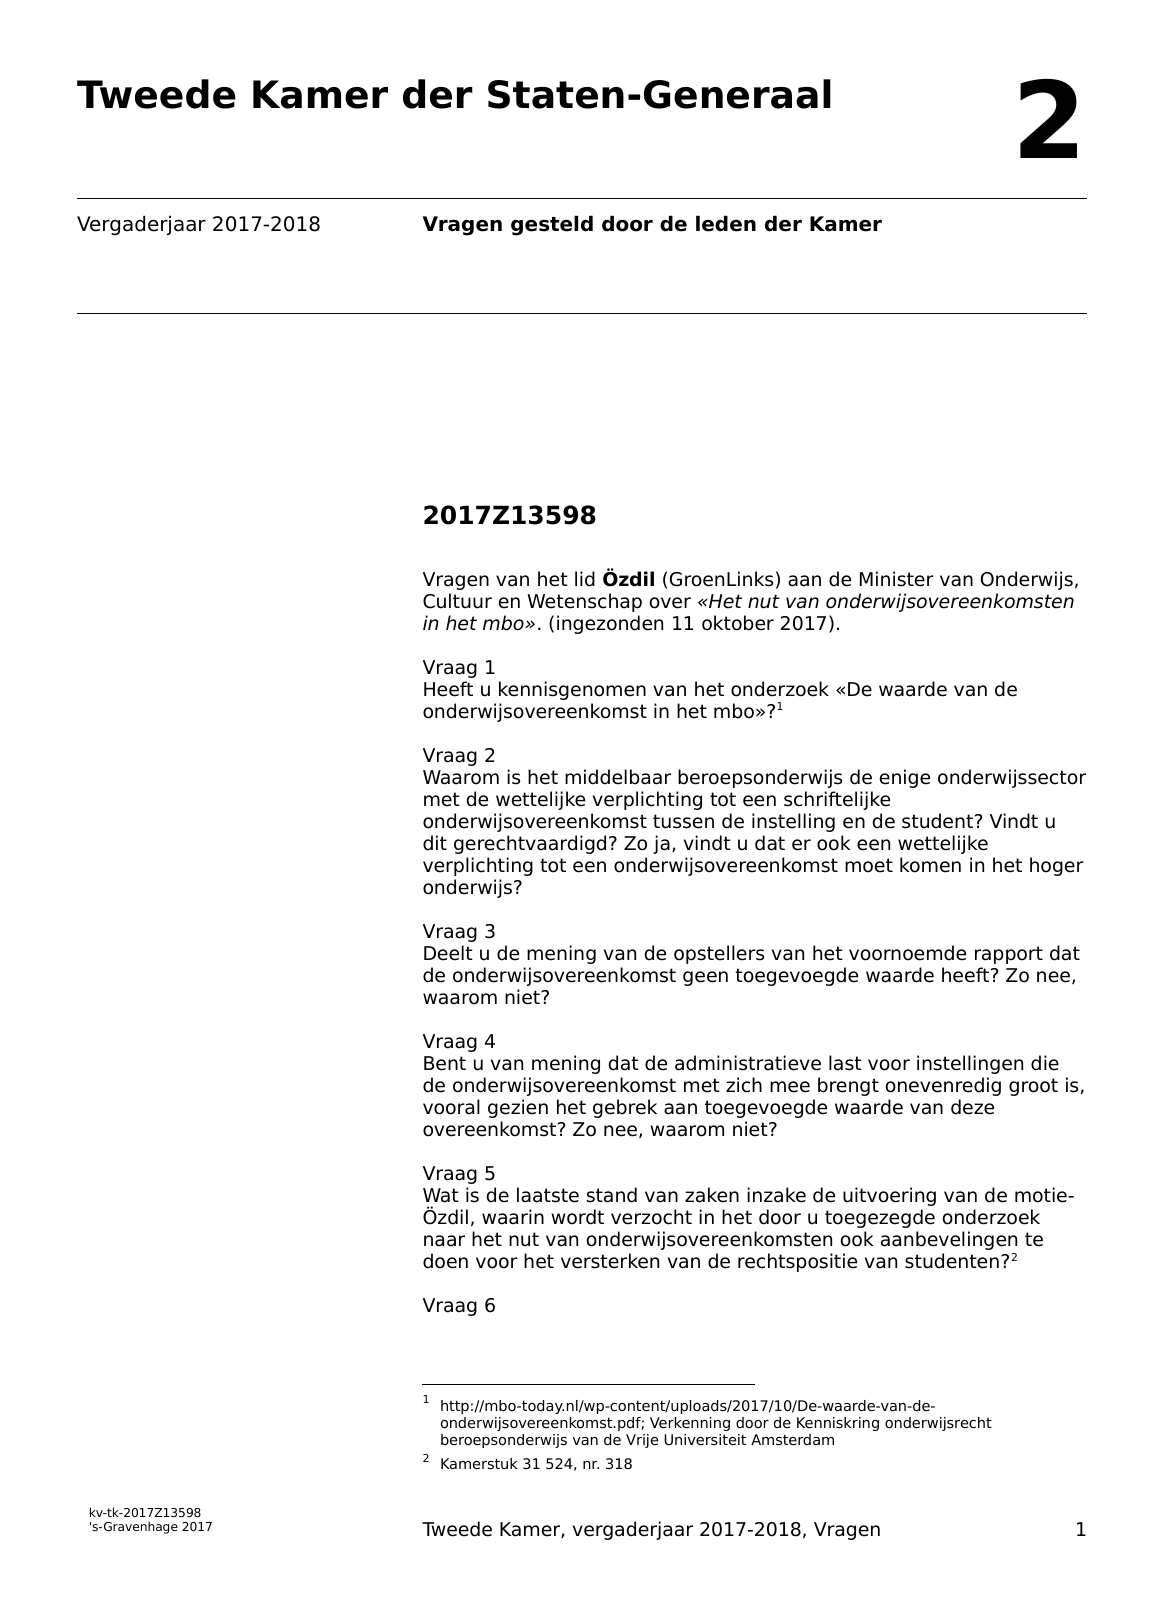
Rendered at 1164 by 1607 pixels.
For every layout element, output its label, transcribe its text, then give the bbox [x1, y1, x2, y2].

text Vraag 3 [422, 921, 1087, 943]
text Heeft u kennisgenomen van het onderzoek «De waarde van de onderwijsovereenkomst in het mbo»? [422, 679, 1087, 723]
text Waarom is het middelbaar beroepsonderwijs de enige onderwijssector met de wettelijke verplichting tot een schriftelijke onderwijsovereenkomst tussen de instelling en de student? Vindt u dit gerechtvaardigd? Zo ja, vindt u dat er ook een wettelijke verplichting tot een onderwijsovereenkomst moet komen in het hoger onderwijs? [422, 767, 1087, 899]
text Kamerstuk 31 524, nr. 318 [422, 1452, 1087, 1474]
text Vraag 6 [422, 1295, 1087, 1317]
text Vraag 4 [422, 1031, 1087, 1053]
text kv-tk-2017Z13598 [88, 1506, 323, 1520]
text http://mbo-today.nl/wp-content/uploads/2017/10/De-waarde-van-de-onderwijsovereenkomst.pdf; Verkenning door de Kenniskring onderwijsrecht beroepsonderwijs van de Vrije Universiteit Amsterdam [422, 1393, 1087, 1449]
text 's-Gravenhage 2017 [88, 1520, 323, 1534]
text Wat is de laatste stand van zaken inzake de uitvoering van de motie-Özdil, waarin wordt verzocht in het door u toegezegde onderzoek naar het nut van onderwijsovereenkomsten ook aanbevelingen te doen voor het versterken van de rechtspositie van studenten? [422, 1185, 1087, 1273]
text Vraag 1 [422, 657, 1087, 679]
table_cell Vragen gesteld door de leden der Kamer [422, 199, 1087, 313]
text 2017Z13598 [422, 501, 1087, 531]
table_cell Vergaderjaar 2017-2018 [77, 199, 422, 313]
text Bent u van mening dat de administratieve last voor instellingen die de onderwijsovereenkomst met zich mee brengt onevenredig groot is, vooral gezien het gebrek aan toegevoegde waarde van deze overeenkomst? Zo nee, waarom niet? [422, 1053, 1087, 1141]
text Vraag 2 [422, 745, 1087, 767]
text Deelt u de mening van de opstellers van het voornoemde rapport dat de onderwijsovereenkomst geen toegevoegde waarde heeft? Zo nee, waarom niet? [422, 943, 1087, 1009]
table_header 2 [886, 59, 1087, 198]
table_header Tweede Kamer der Staten-Generaal [77, 59, 886, 198]
text Vragen van het lid Özdil (GroenLinks) aan de Minister van Onderwijs, Cultuur en Wetenschap over «Het nut van onderwijsovereenkomsten in het mbo». (ingezonden 11 oktober 2017). [422, 569, 1087, 635]
text Vraag 5 [422, 1163, 1087, 1185]
